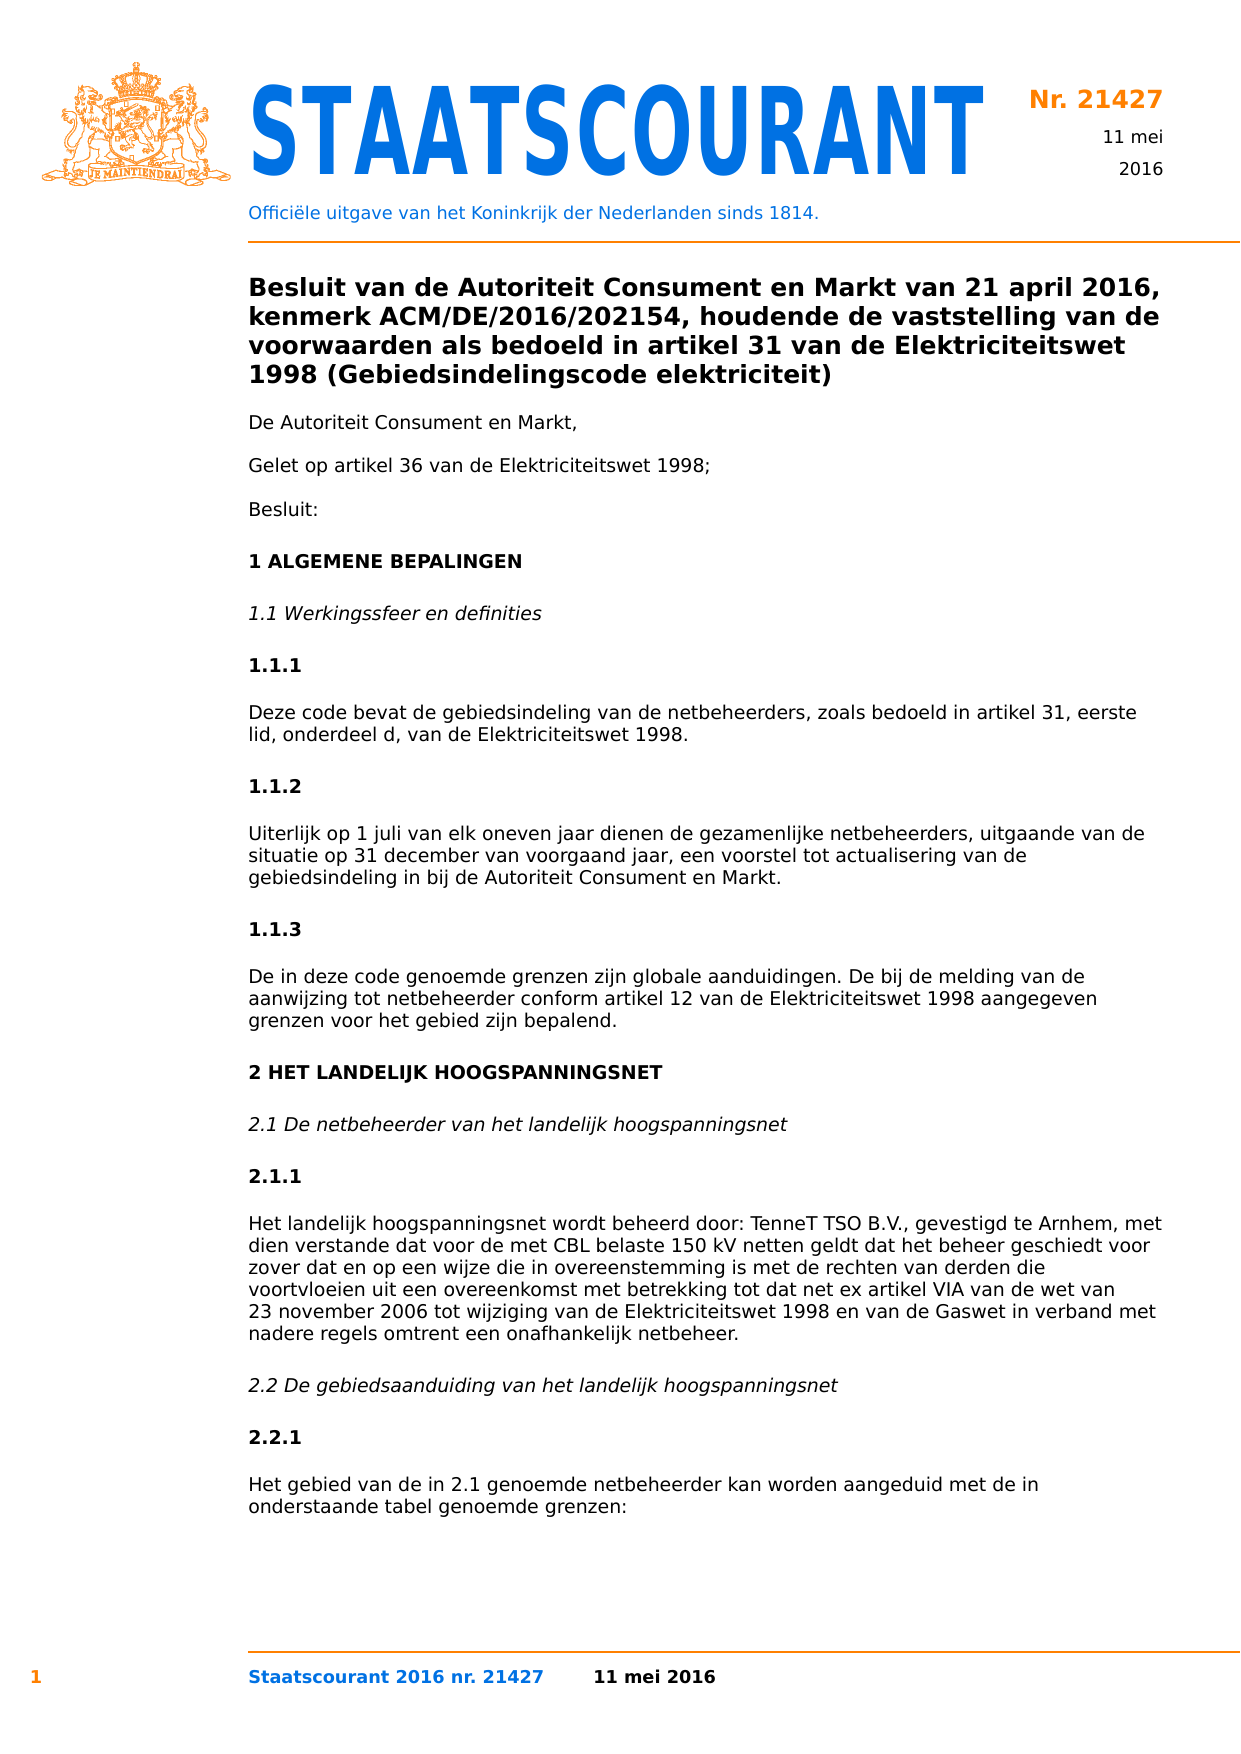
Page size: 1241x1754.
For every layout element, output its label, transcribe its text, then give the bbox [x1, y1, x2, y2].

subtitle 2.2.1 [248, 1427, 1163, 1449]
text De Autoriteit Consument en Markt, [248, 412, 1163, 433]
subtitle 2.1 De netbeheerder van het landelijk hoogspanningsnet [248, 1114, 1163, 1136]
text Gelet op artikel 36 van de Elektriciteitswet 1998; [248, 455, 1163, 477]
text Deze code bevat de gebiedsindeling van de netbeheerders, zoals bedoeld in artikel 31, eerste lid, onderdeel d, van de Elektriciteitswet 1998. [248, 702, 1163, 746]
text Het gebied van de in 2.1 genoemde netbeheerder kan worden aangeduid met de in onderstaande tabel genoemde grenzen: [248, 1474, 1163, 1518]
table_cell 2016 [998, 153, 1240, 203]
text Het landelijk hoogspanningsnet wordt beheerd door: TenneT TSO B.V., gevestigd te Arnhem, met dien verstande dat voor de met CBL belaste 150 kV netten geldt dat het beheer geschiedt voor zover dat en op een wijze die in overeenstemming is met de rechten van derden die voortvloeien uit een overeenkomst met betrekking tot dat net ex artikel VIA van de wet van 23 november 2006 tot wijziging van de Elektriciteitswet 1998 en van de Gaswet in verband met nadere regels omtrent een onafhankelijk netbeheer. [248, 1213, 1163, 1345]
subtitle 2 HET LANDELIJK HOOGSPANNINGSNET [248, 1062, 1163, 1084]
subtitle 1.1.3 [248, 919, 1163, 941]
text De in deze code genoemde grenzen zijn globale aanduidingen. De bij de melding van de aanwijzing tot netbeheerder conform artikel 12 van de Elektriciteitswet 1998 aangegeven grenzen voor het gebied zijn bepalend. [248, 966, 1163, 1032]
table_cell 11 mei [998, 121, 1240, 153]
subtitle 2.2 De gebiedsaanduiding van het landelijk hoogspanningsnet [248, 1375, 1163, 1397]
subtitle 1 ALGEMENE BEPALINGEN [248, 551, 1163, 573]
subtitle 2.1.1 [248, 1166, 1163, 1188]
picture [41, 62, 231, 186]
subtitle 1.1.2 [248, 776, 1163, 798]
text Besluit: [248, 499, 1163, 521]
text Uiterlijk op 1 juli van elk oneven jaar dienen de gezamenlijke netbeheerders, uitgaande van de situatie op 31 december van voorgaand jaar, een voorstel tot actualisering van de gebiedsindeling in bij de Autoriteit Consument en Markt. [248, 823, 1163, 889]
subtitle 1.1.1 [248, 655, 1163, 677]
table_header STAATSCOURANT [248, 62, 998, 203]
subtitle 1.1 Werkingssfeer en definities [248, 603, 1163, 625]
subtitle Besluit van de Autoriteit Consument en Markt van 21 april 2016, kenmerk ACM/DE/2016/202154, houdende de vaststelling van de voorwaarden als bedoeld in artikel 31 van de Elektriciteitswet 1998 (Gebiedsindelingscode elektriciteit) [248, 273, 1163, 390]
table_header [25, 62, 248, 241]
table_header Nr. 21427 [998, 62, 1240, 121]
table_cell Officiële uitgave van het Koninkrijk der Nederlanden sinds 1814. [248, 203, 1240, 241]
